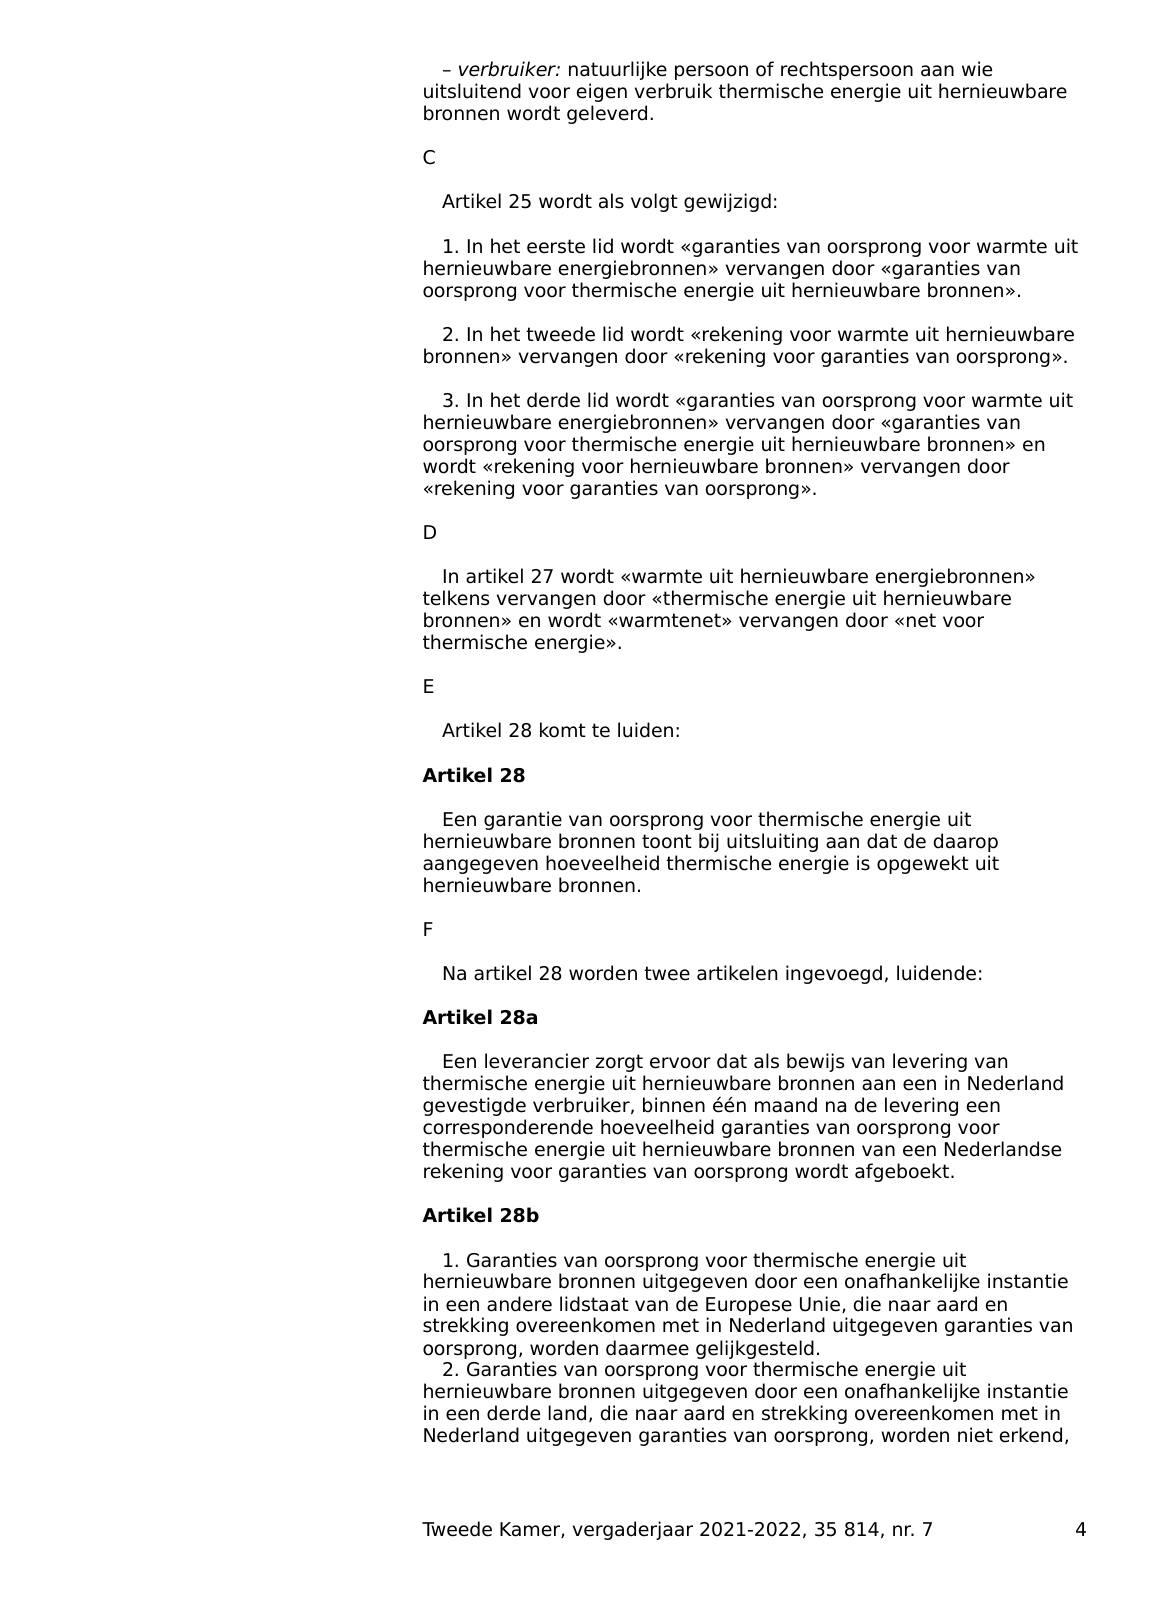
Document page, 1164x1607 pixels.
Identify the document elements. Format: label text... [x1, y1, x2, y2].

subtitle C [422, 147, 1087, 169]
subtitle E [422, 676, 1087, 698]
text 3. In het derde lid wordt «garanties van oorsprong voor warmte uit hernieuwbare energiebronnen» vervangen door «garanties van oorsprong voor thermische energie uit hernieuwbare bronnen» en wordt «rekening voor hernieuwbare bronnen» vervangen door «rekening voor garanties van oorsprong». [422, 390, 1087, 500]
text 1. In het eerste lid wordt «garanties van oorsprong voor warmte uit hernieuwbare energiebronnen» vervangen door «garanties van oorsprong voor thermische energie uit hernieuwbare bronnen». [422, 236, 1087, 301]
text Na artikel 28 worden twee artikelen ingevoegd, luidende: [422, 963, 1087, 985]
subtitle Artikel 28a [422, 1007, 1087, 1029]
text 2. Garanties van oorsprong voor thermische energie uit hernieuwbare bronnen uitgegeven door een onafhankelijke instantie in een derde land, die naar aard en strekking overeenkomen met in Nederland uitgegeven garanties van oorsprong, worden niet erkend, [422, 1359, 1087, 1447]
text Artikel 25 wordt als volgt gewijzigd: [422, 191, 1087, 213]
subtitle F [422, 919, 1087, 941]
text 1. Garanties van oorsprong voor thermische energie uit hernieuwbare bronnen uitgegeven door een onafhankelijke instantie in een andere lidstaat van de Europese Unie, die naar aard en strekking overeenkomen met in Nederland uitgegeven garanties van oorsprong, worden daarmee gelijkgesteld. [422, 1249, 1087, 1359]
text Een garantie van oorsprong voor thermische energie uit hernieuwbare bronnen toont bij uitsluiting aan dat de daarop aangegeven hoeveelheid thermische energie is opgewekt uit hernieuwbare bronnen. [422, 809, 1087, 897]
text 2. In het tweede lid wordt «rekening voor warmte uit hernieuwbare bronnen» vervangen door «rekening voor garanties van oorsprong». [422, 324, 1087, 368]
text – verbruiker: natuurlijke persoon of rechtspersoon aan wie uitsluitend voor eigen verbruik thermische energie uit hernieuwbare bronnen wordt geleverd. [422, 59, 1087, 125]
subtitle Artikel 28 [422, 764, 1087, 786]
text Artikel 28 komt te luiden: [422, 720, 1087, 742]
text In artikel 27 wordt «warmte uit hernieuwbare energiebronnen» telkens vervangen door «thermische energie uit hernieuwbare bronnen» en wordt «warmtenet» vervangen door «net voor thermische energie». [422, 566, 1087, 654]
subtitle D [422, 522, 1087, 544]
subtitle Artikel 28b [422, 1205, 1087, 1227]
text Een leverancier zorgt ervoor dat als bewijs van levering van thermische energie uit hernieuwbare bronnen aan een in Nederland gevestigde verbruiker, binnen één maand na de levering een corresponderende hoeveelheid garanties van oorsprong voor thermische energie uit hernieuwbare bronnen van een Nederlandse rekening voor garanties van oorsprong wordt afgeboekt. [422, 1051, 1087, 1183]
